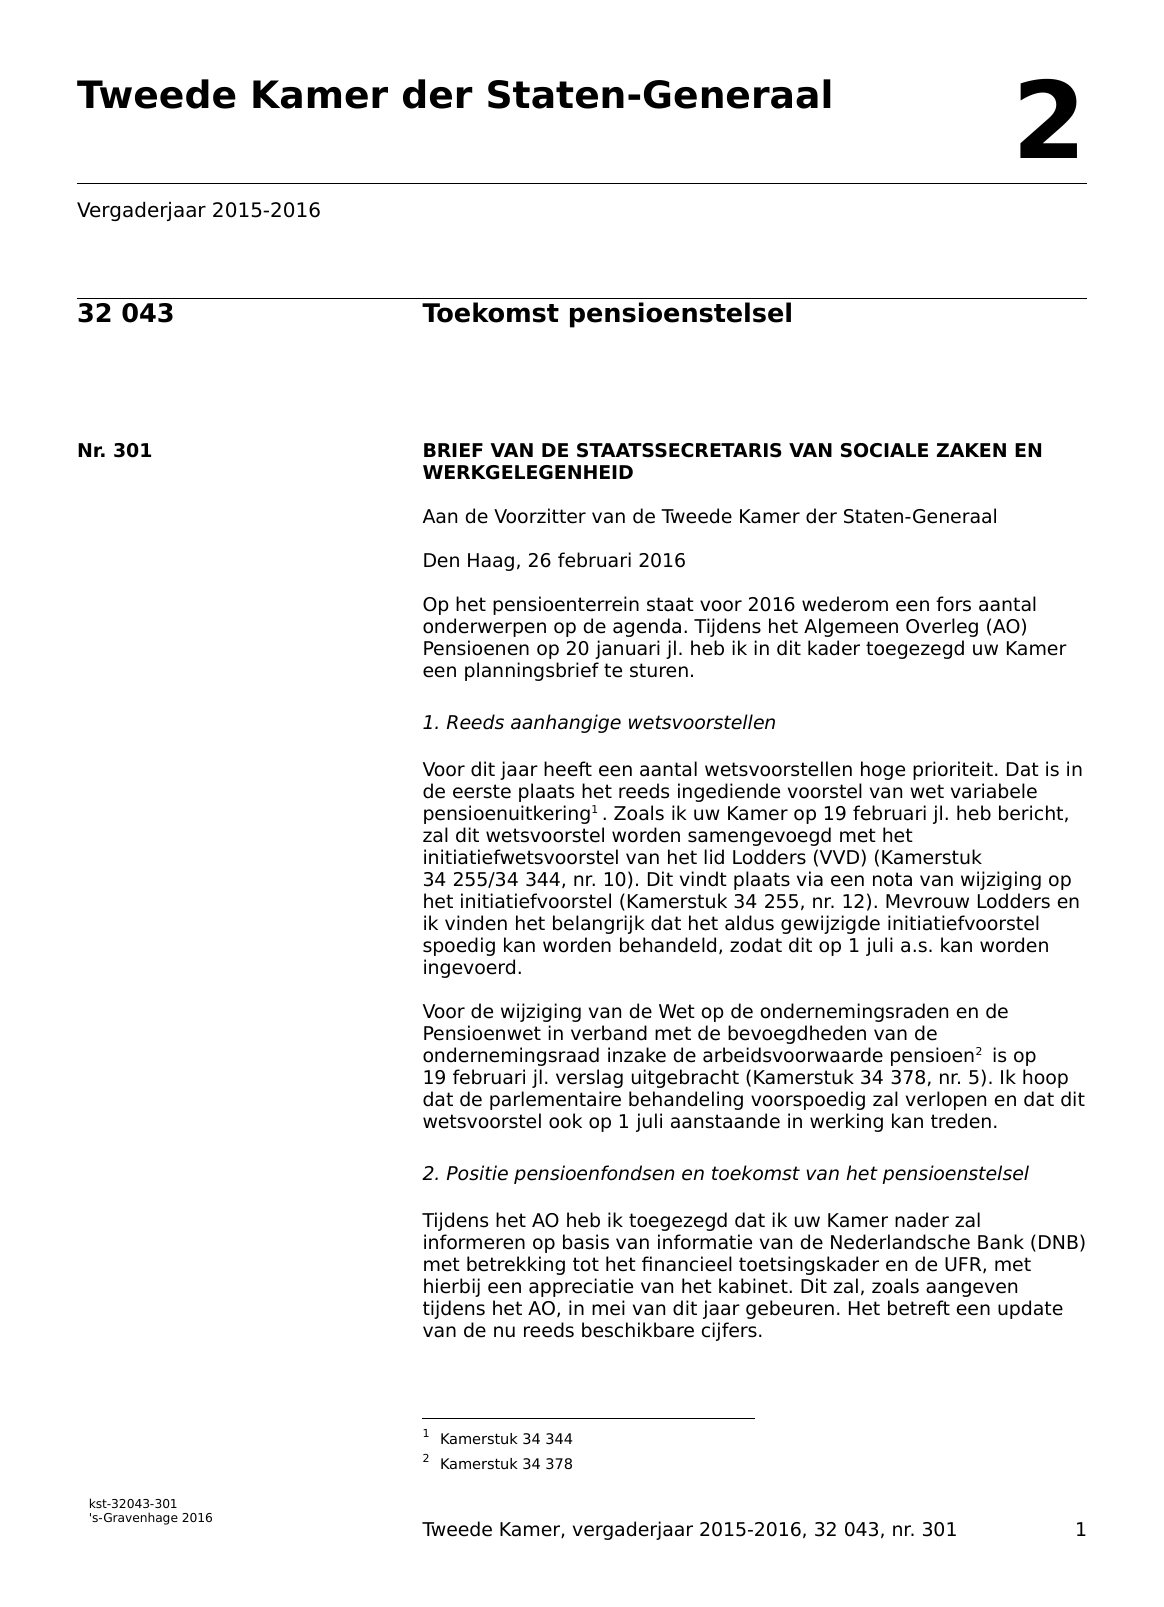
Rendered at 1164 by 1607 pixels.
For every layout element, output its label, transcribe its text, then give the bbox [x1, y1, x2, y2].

text Voor dit jaar heeft een aantal wetsvoorstellen hoge prioriteit. Dat is in de eerste plaats het reeds ingediende voorstel van wet variabele pensioenuitkering. Zoals ik uw Kamer op 19 februari jl. heb bericht, zal dit wetsvoorstel worden samengevoegd met het initiatiefwetsvoorstel van het lid Lodders (VVD) (Kamerstuk 34 255/34 344, nr. 10). Dit vindt plaats via een nota van wijziging op het initiatiefvoorstel (Kamerstuk 34 255, nr. 12). Mevrouw Lodders en ik vinden het belangrijk dat het aldus gewijzigde initiatiefvoorstel spoedig kan worden behandeld, zodat dit op 1 juli a.s. kan worden ingevoerd. [422, 759, 1087, 979]
text Op het pensioenterrein staat voor 2016 wederom een fors aantal onderwerpen op de agenda. Tijdens het Algemeen Overleg (AO) Pensioenen op 20 januari jl. heb ik in dit kader toegezegd uw Kamer een planningsbrief te sturen. [422, 594, 1087, 682]
text Kamerstuk 34 378 [422, 1452, 1087, 1474]
text Aan de Voorzitter van de Tweede Kamer der Staten-Generaal [422, 506, 1087, 528]
text Den Haag, 26 februari 2016 [422, 550, 1087, 572]
subtitle 32 043 Toekomst pensioenstelsel [77, 299, 1087, 329]
text Kamerstuk 34 344 [422, 1427, 1087, 1449]
subtitle 2. Positie pensioenfondsen en toekomst van het pensioenstelsel [422, 1163, 1087, 1185]
table_cell Vergaderjaar 2015-2016 [77, 184, 1087, 298]
text kst-32043-301 [88, 1497, 323, 1511]
table_header Tweede Kamer der Staten-Generaal [77, 59, 886, 183]
text Tijdens het AO heb ik toegezegd dat ik uw Kamer nader zal informeren op basis van informatie van de Nederlandsche Bank (DNB) met betrekking tot het financieel toetsingskader en de UFR, met hierbij een appreciatie van het kabinet. Dit zal, zoals aangeven tijdens het AO, in mei van dit jaar gebeuren. Het betreft een update van de nu reeds beschikbare cijfers. [422, 1210, 1087, 1342]
table_header 2 [886, 59, 1087, 183]
subtitle Nr. 301 BRIEF VAN DE STAATSSECRETARIS VAN SOCIALE ZAKEN EN WERKGELEGENHEID [77, 440, 1087, 484]
text 's-Gravenhage 2016 [88, 1511, 323, 1525]
subtitle 1. Reeds aanhangige wetsvoorstellen [422, 712, 1087, 734]
text Voor de wijziging van de Wet op de ondernemingsraden en de Pensioenwet in verband met de bevoegdheden van de ondernemingsraad inzake de arbeidsvoorwaarde pensioen is op 19 februari jl. verslag uitgebracht (Kamerstuk 34 378, nr. 5). Ik hoop dat de parlementaire behandeling voorspoedig zal verlopen en dat dit wetsvoorstel ook op 1 juli aanstaande in werking kan treden. [422, 1001, 1087, 1133]
